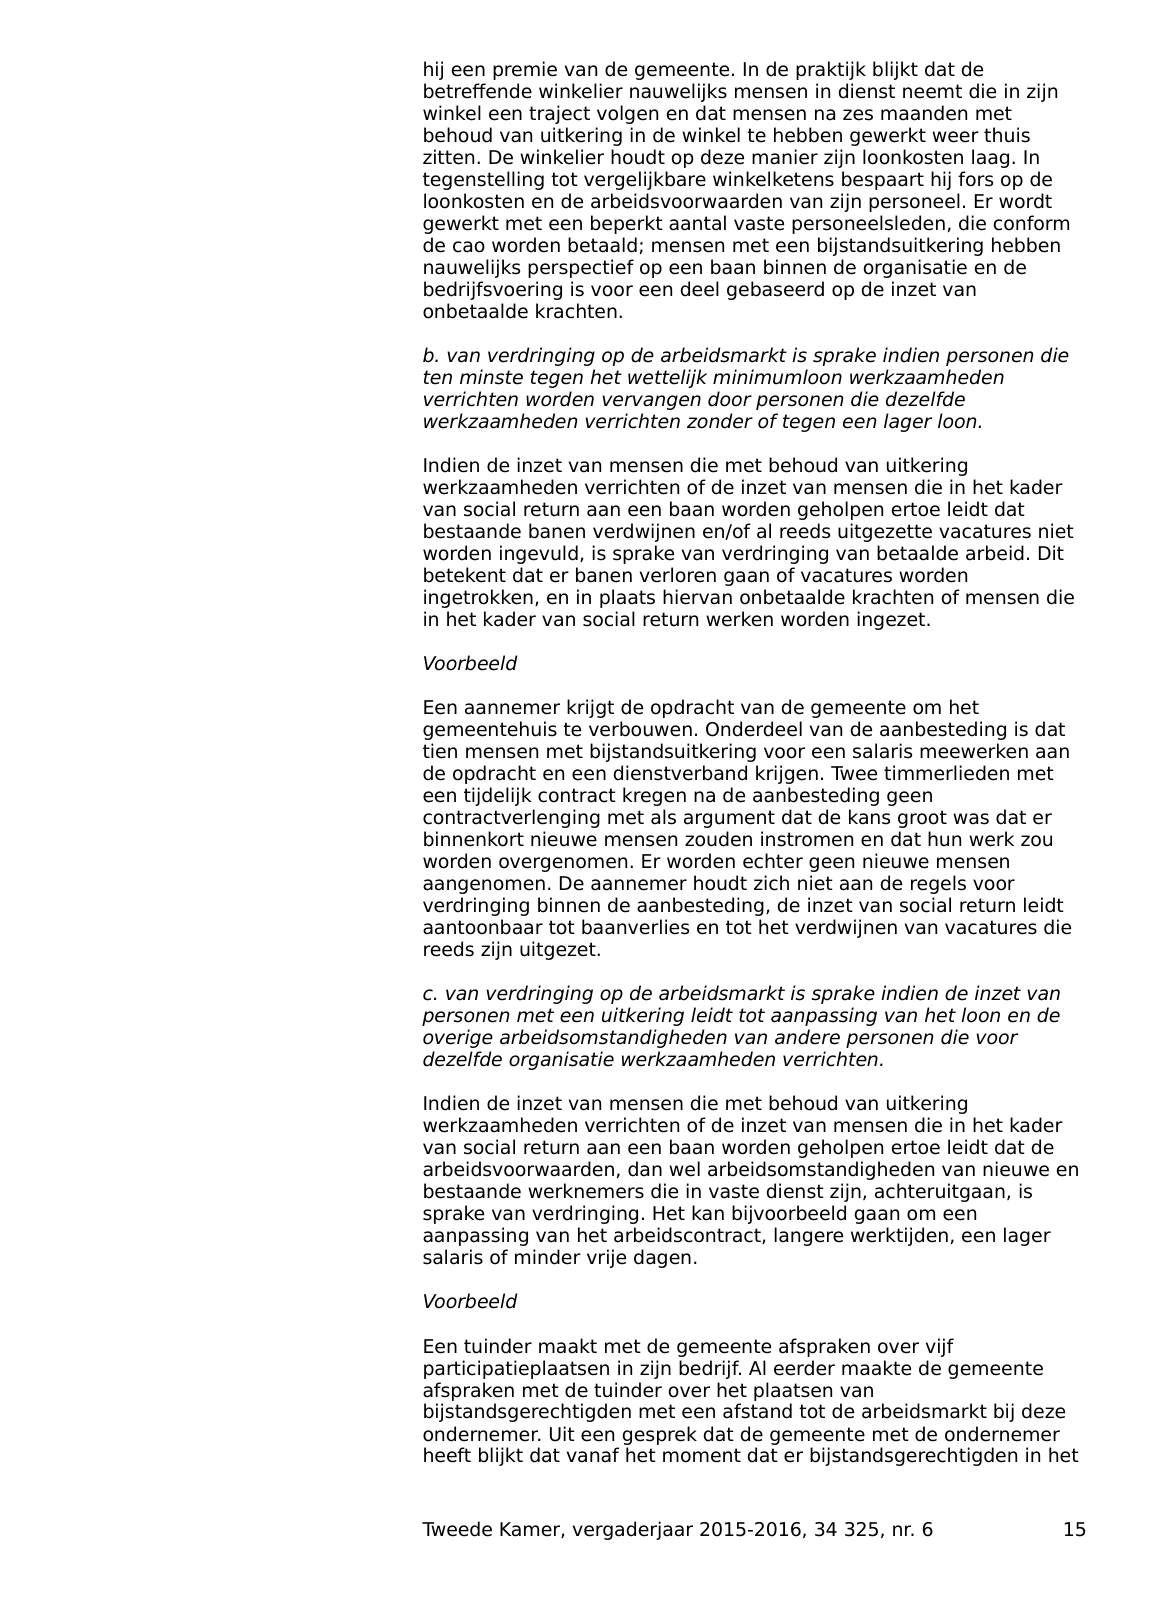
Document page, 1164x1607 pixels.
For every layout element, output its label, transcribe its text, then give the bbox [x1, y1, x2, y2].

subtitle Voorbeeld [422, 1291, 1087, 1313]
subtitle Voorbeeld [422, 653, 1087, 675]
text hij een premie van de gemeente. In de praktijk blijkt dat de betreffende winkelier nauwelijks mensen in dienst neemt die in zijn winkel een traject volgen en dat mensen na zes maanden met behoud van uitkering in de winkel te hebben gewerkt weer thuis zitten. De winkelier houdt op deze manier zijn loonkosten laag. In tegenstelling tot vergelijkbare winkelketens bespaart hij fors op de loonkosten en de arbeidsvoorwaarden van zijn personeel. Er wordt gewerkt met een beperkt aantal vaste personeelsleden, die conform de cao worden betaald; mensen met een bijstandsuitkering hebben nauwelijks perspectief op een baan binnen de organisatie en de bedrijfsvoering is voor een deel gebaseerd op de inzet van onbetaalde krachten. [422, 59, 1087, 323]
text Een aannemer krijgt de opdracht van de gemeente om het gemeentehuis te verbouwen. Onderdeel van de aanbesteding is dat tien mensen met bijstandsuitkering voor een salaris meewerken aan de opdracht en een dienstverband krijgen. Twee timmerlieden met een tijdelijk contract kregen na de aanbesteding geen contractverlenging met als argument dat de kans groot was dat er binnenkort nieuwe mensen zouden instromen en dat hun werk zou worden overgenomen. Er worden echter geen nieuwe mensen aangenomen. De aannemer houdt zich niet aan de regels voor verdringing binnen de aanbesteding, de inzet van social return leidt aantoonbaar tot baanverlies en tot het verdwijnen van vacatures die reeds zijn uitgezet. [422, 697, 1087, 961]
subtitle b. van verdringing op de arbeidsmarkt is sprake indien personen die ten minste tegen het wettelijk minimumloon werkzaamheden verrichten worden vervangen door personen die dezelfde werkzaamheden verrichten zonder of tegen een lager loon. [422, 345, 1087, 433]
text Indien de inzet van mensen die met behoud van uitkering werkzaamheden verrichten of de inzet van mensen die in het kader van social return aan een baan worden geholpen ertoe leidt dat de arbeidsvoorwaarden, dan wel arbeidsomstandigheden van nieuwe en bestaande werknemers die in vaste dienst zijn, achteruitgaan, is sprake van verdringing. Het kan bijvoorbeeld gaan om een aanpassing van het arbeidscontract, langere werktijden, een lager salaris of minder vrije dagen. [422, 1093, 1087, 1269]
text Indien de inzet van mensen die met behoud van uitkering werkzaamheden verrichten of de inzet van mensen die in het kader van social return aan een baan worden geholpen ertoe leidt dat bestaande banen verdwijnen en/of al reeds uitgezette vacatures niet worden ingevuld, is sprake van verdringing van betaalde arbeid. Dit betekent dat er banen verloren gaan of vacatures worden ingetrokken, en in plaats hiervan onbetaalde krachten of mensen die in het kader van social return werken worden ingezet. [422, 455, 1087, 631]
text Een tuinder maakt met de gemeente afspraken over vijf participatieplaatsen in zijn bedrijf. Al eerder maakte de gemeente afspraken met de tuinder over het plaatsen van bijstandsgerechtigden met een afstand tot de arbeidsmarkt bij deze ondernemer. Uit een gesprek dat de gemeente met de ondernemer heeft blijkt dat vanaf het moment dat er bijstandsgerechtigden in het [422, 1336, 1087, 1467]
subtitle c. van verdringing op de arbeidsmarkt is sprake indien de inzet van personen met een uitkering leidt tot aanpassing van het loon en de overige arbeidsomstandigheden van andere personen die voor dezelfde organisatie werkzaamheden verrichten. [422, 983, 1087, 1071]
